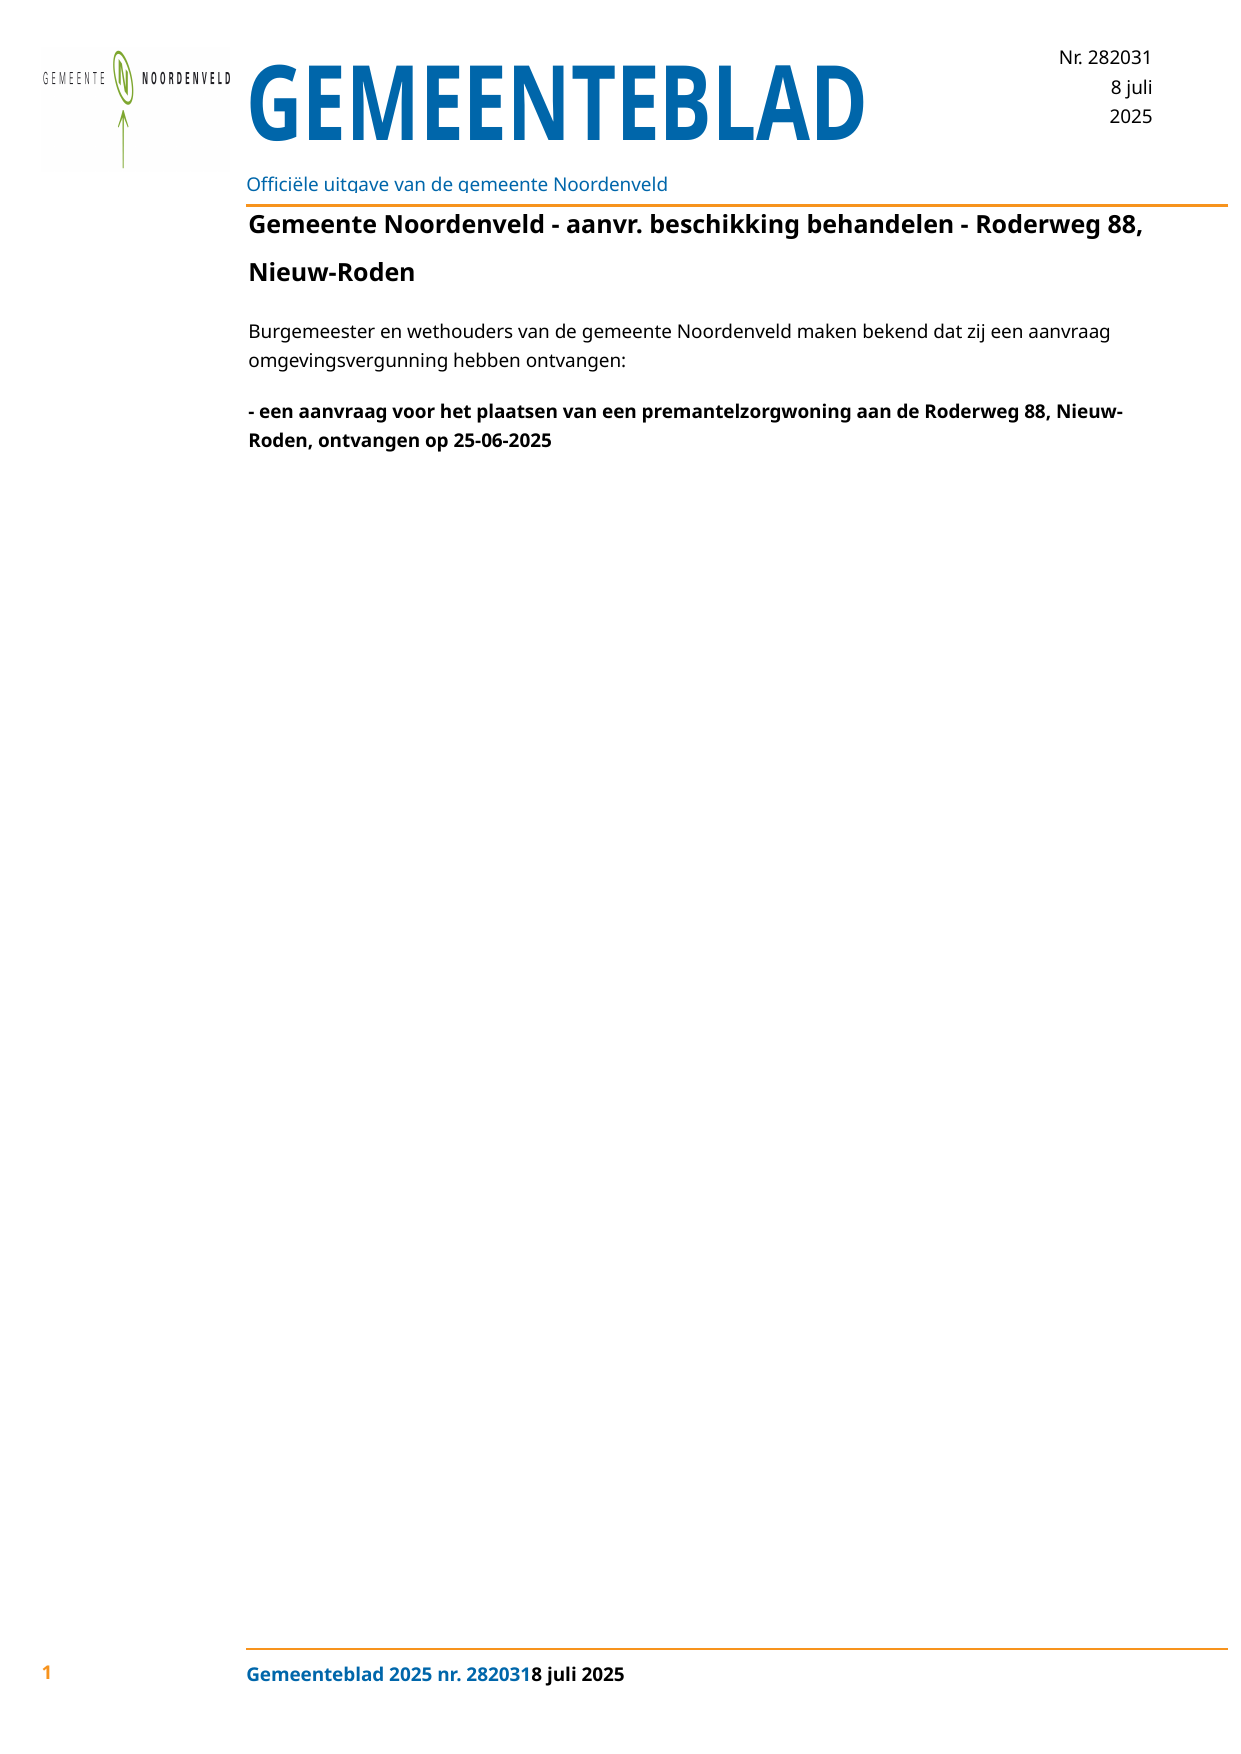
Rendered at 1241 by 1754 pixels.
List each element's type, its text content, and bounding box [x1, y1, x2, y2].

text - een aanvraag voor het plaatsen van een premantelzorgwoning aan de Roderweg 88, Nieuw-Roden, ontvangen op 25-06-2025 [248, 398, 1152, 453]
text Gemeente Noordenveld - aanvr. beschikking behandelen - Roderweg 88, Nieuw-Roden [248, 207, 1152, 288]
picture [41, 47, 231, 172]
text Burgemeester en wethouders van de gemeente Noordenveld maken bekend dat zij een aanvraag omgevingsvergunning hebben ontvangen: [248, 318, 1152, 373]
